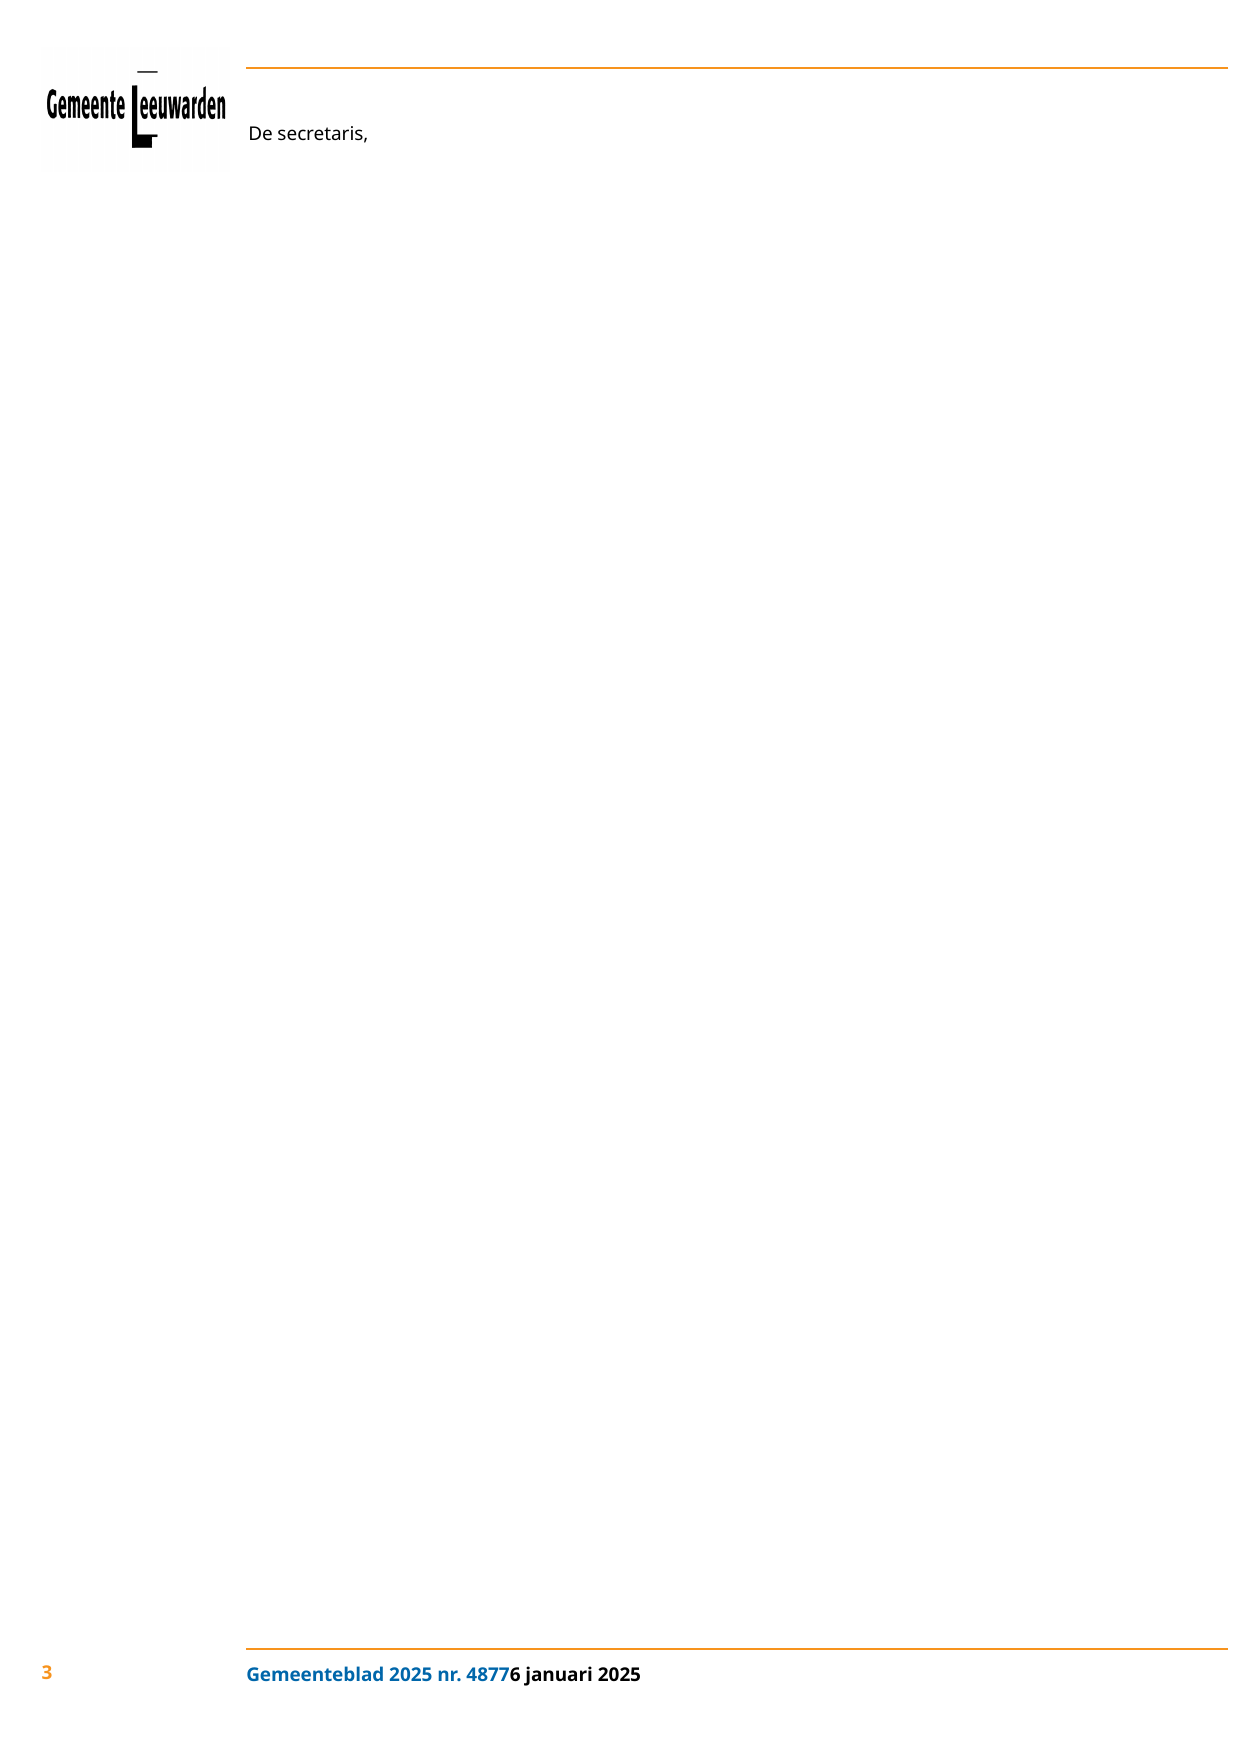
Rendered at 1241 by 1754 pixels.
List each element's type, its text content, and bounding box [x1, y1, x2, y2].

picture [41, 47, 231, 172]
text De secretaris, [248, 121, 1152, 146]
